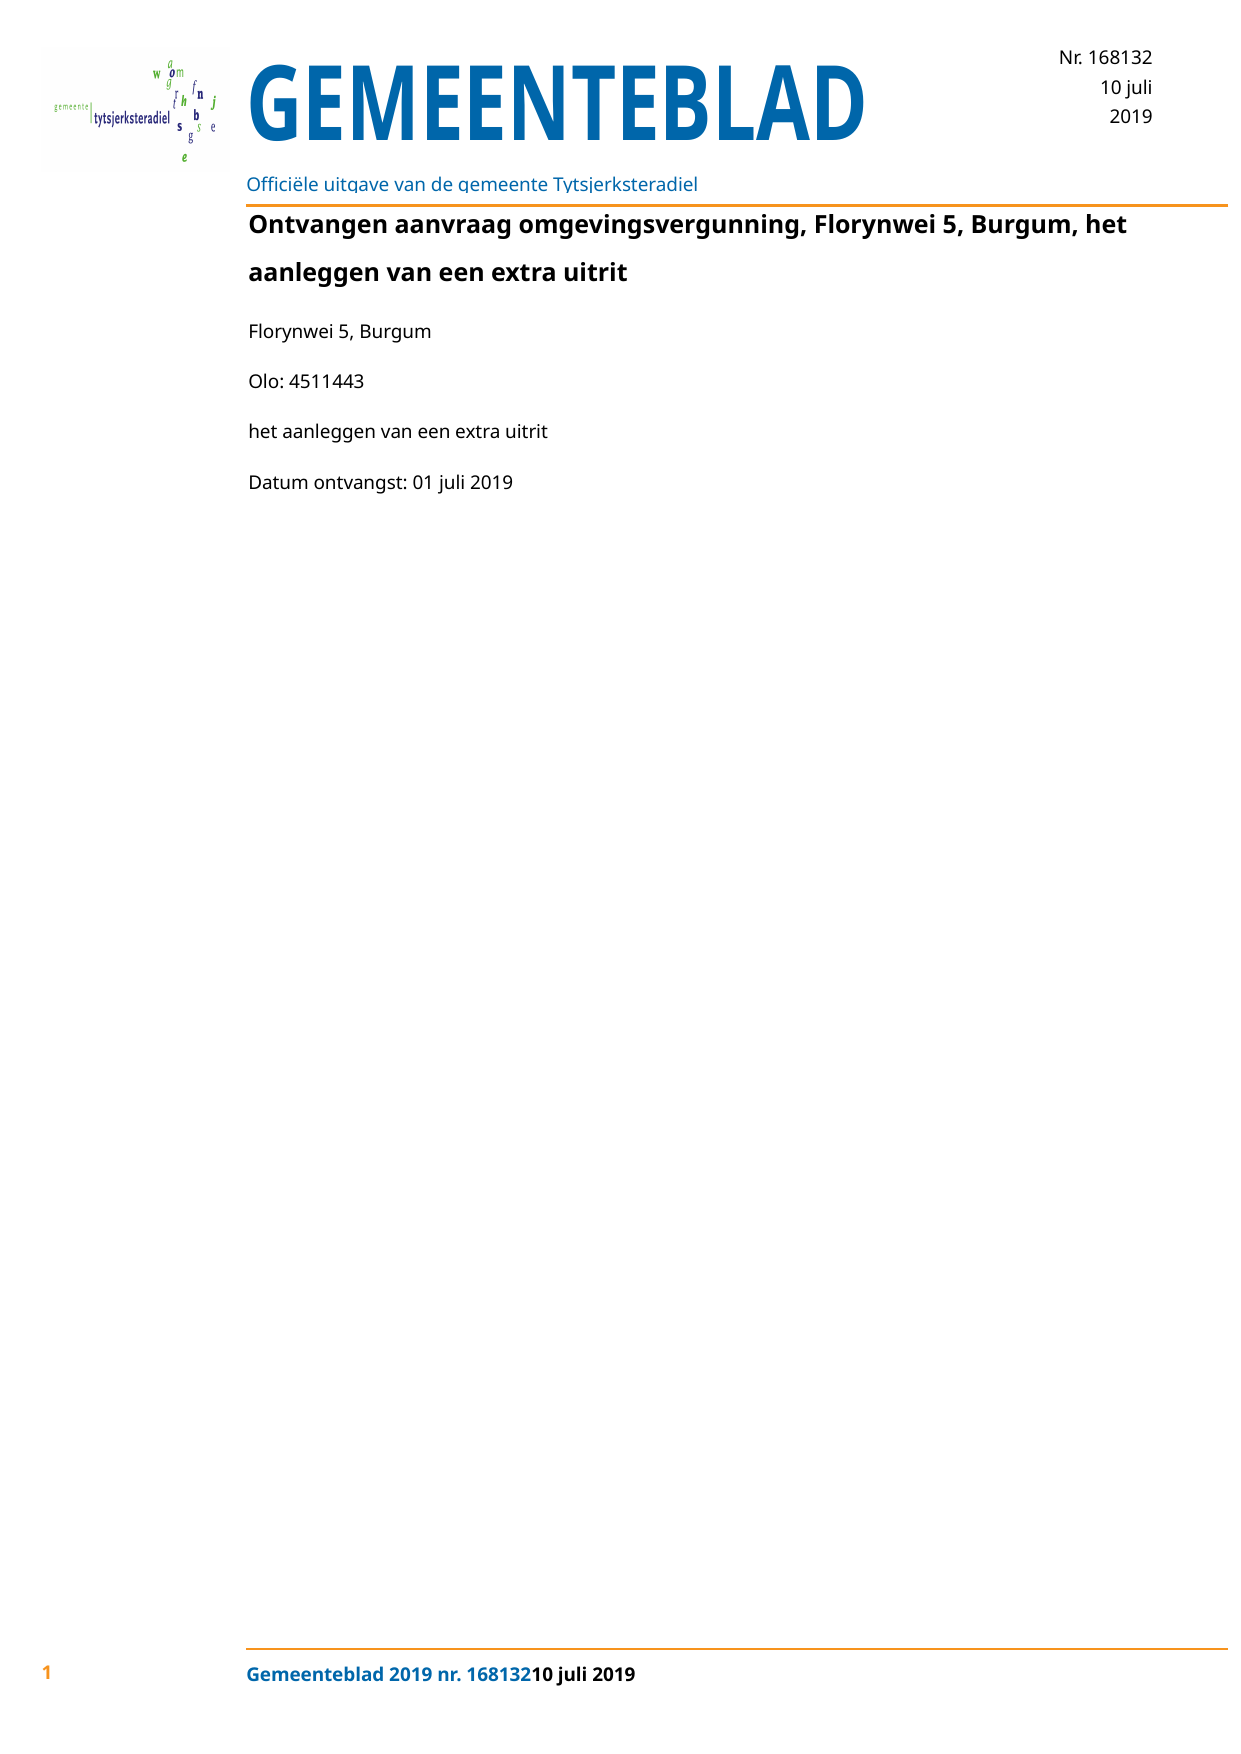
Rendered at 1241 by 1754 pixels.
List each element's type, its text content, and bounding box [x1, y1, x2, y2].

text Ontvangen aanvraag omgevingsvergunning, Florynwei 5, Burgum, het aanleggen van een extra uitrit [248, 207, 1152, 288]
text Florynwei 5, Burgum [248, 318, 1152, 344]
text Olo: 4511443 [248, 368, 1152, 394]
text Datum ontvangst: 01 juli 2019 [248, 469, 1152, 495]
picture [41, 47, 231, 172]
text het aanleggen van een extra uitrit [248, 419, 1152, 444]
